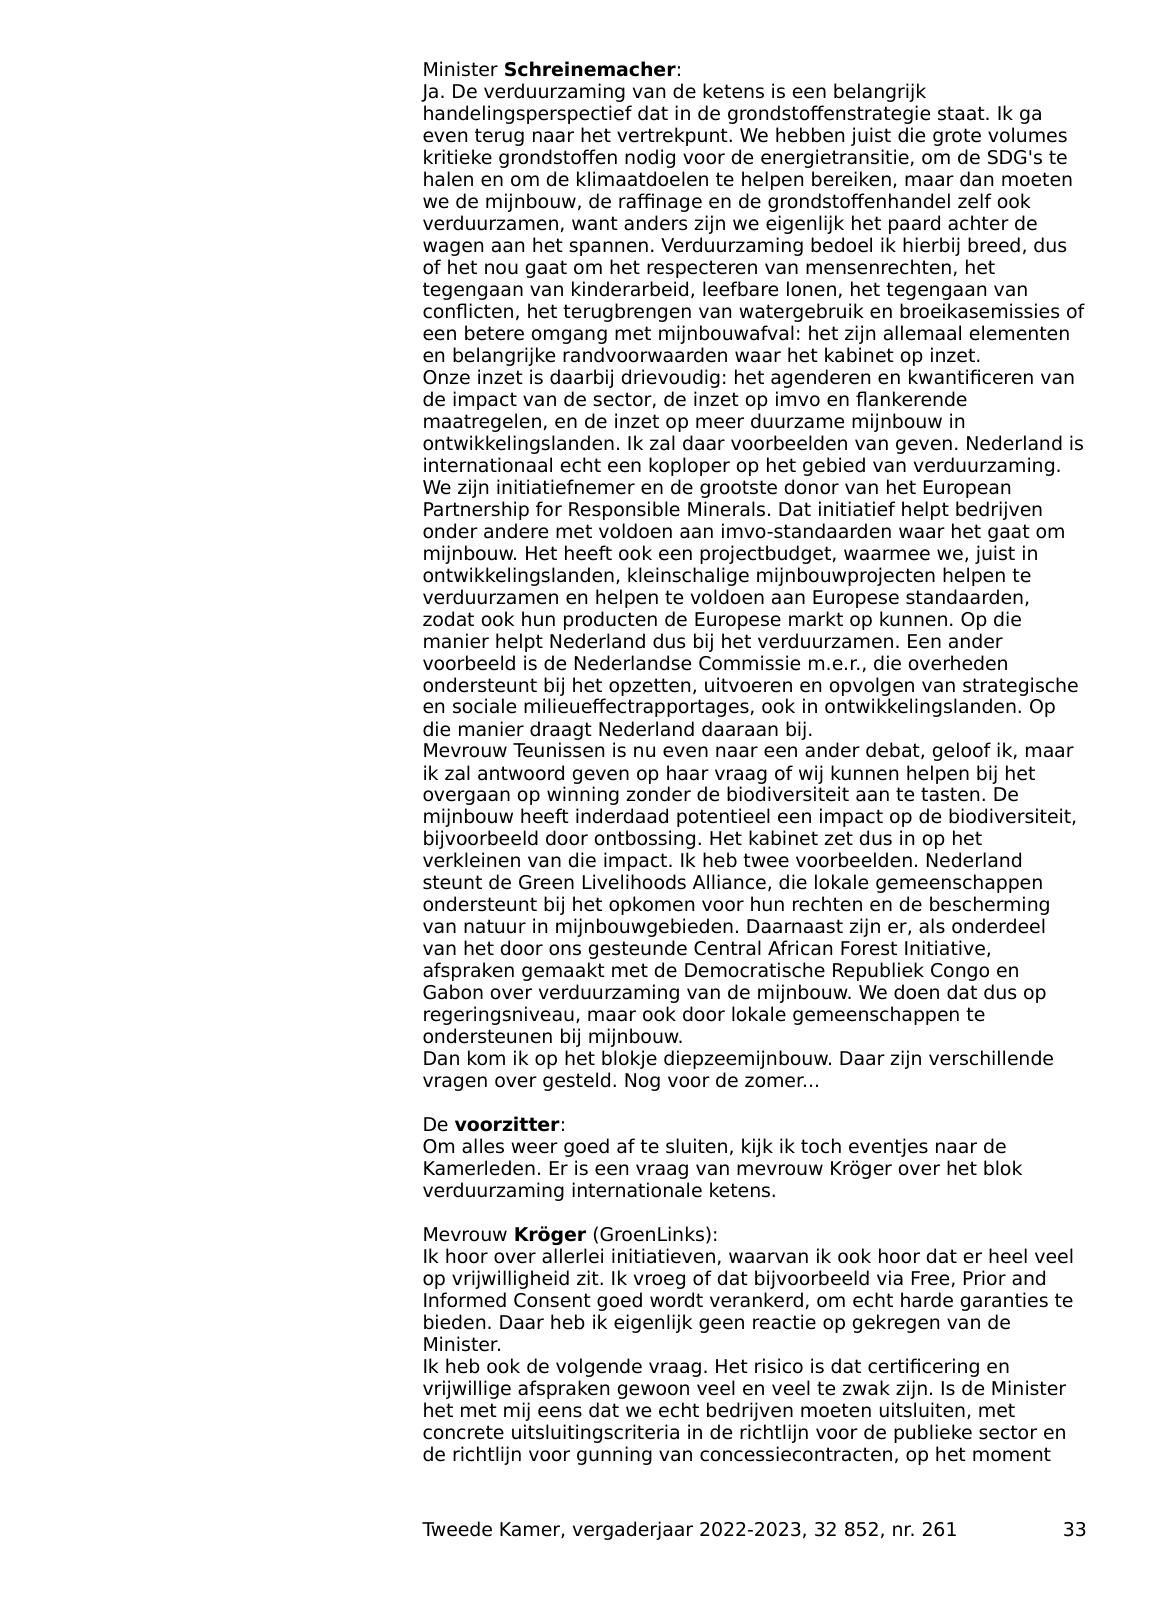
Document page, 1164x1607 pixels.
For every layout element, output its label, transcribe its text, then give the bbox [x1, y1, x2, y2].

text Ik hoor over allerlei initiatieven, waarvan ik ook hoor dat er heel veel op vrijwilligheid zit. Ik vroeg of dat bijvoorbeeld via Free, Prior and Informed Consent goed wordt verankerd, om echt harde garanties te bieden. Daar heb ik eigenlijk geen reactie op gekregen van de Minister. [422, 1246, 1087, 1356]
text Mevrouw Kröger (GroenLinks): [422, 1224, 1087, 1246]
text Dan kom ik op het blokje diepzeemijnbouw. Daar zijn verschillende vragen over gesteld. Nog voor de zomer... [422, 1048, 1087, 1092]
text Mevrouw Teunissen is nu even naar een ander debat, geloof ik, maar ik zal antwoord geven op haar vraag of wij kunnen helpen bij het overgaan op winning zonder de biodiversiteit aan te tasten. De mijnbouw heeft inderdaad potentieel een impact op de biodiversiteit, bijvoorbeeld door ontbossing. Het kabinet zet dus in op het verkleinen van die impact. Ik heb twee voorbeelden. Nederland steunt de Green Livelihoods Alliance, die lokale gemeenschappen ondersteunt bij het opkomen voor hun rechten en de bescherming van natuur in mijnbouwgebieden. Daarnaast zijn er, als onderdeel van het door ons gesteunde Central African Forest Initiative, afspraken gemaakt met de Democratische Republiek Congo en Gabon over verduurzaming van de mijnbouw. We doen dat dus op regeringsniveau, maar ook door lokale gemeenschappen te ondersteunen bij mijnbouw. [422, 740, 1087, 1048]
text Onze inzet is daarbij drievoudig: het agenderen en kwantificeren van de impact van de sector, de inzet op imvo en flankerende maatregelen, en de inzet op meer duurzame mijnbouw in ontwikkelingslanden. Ik zal daar voorbeelden van geven. Nederland is internationaal echt een koploper op het gebied van verduurzaming. We zijn initiatiefnemer en de grootste donor van het European Partnership for Responsible Minerals. Dat initiatief helpt bedrijven onder andere met voldoen aan imvo-standaarden waar het gaat om mijnbouw. Het heeft ook een projectbudget, waarmee we, juist in ontwikkelingslanden, kleinschalige mijnbouwprojecten helpen te verduurzamen en helpen te voldoen aan Europese standaarden, zodat ook hun producten de Europese markt op kunnen. Op die manier helpt Nederland dus bij het verduurzamen. Een ander voorbeeld is de Nederlandse Commissie m.e.r., die overheden ondersteunt bij het opzetten, uitvoeren en opvolgen van strategische en sociale milieueffectrapportages, ook in ontwikkelingslanden. Op die manier draagt Nederland daaraan bij. [422, 367, 1087, 740]
text De voorzitter: [422, 1114, 1087, 1136]
text Minister Schreinemacher: [422, 59, 1087, 81]
text Ik heb ook de volgende vraag. Het risico is dat certificering en vrijwillige afspraken gewoon veel en veel te zwak zijn. Is de Minister het met mij eens dat we echt bedrijven moeten uitsluiten, met concrete uitsluitingscriteria in de richtlijn voor de publieke sector en de richtlijn voor gunning van concessiecontracten, op het moment [422, 1356, 1087, 1466]
text Ja. De verduurzaming van de ketens is een belangrijk handelingsperspectief dat in de grondstoffenstrategie staat. Ik ga even terug naar het vertrekpunt. We hebben juist die grote volumes kritieke grondstoffen nodig voor de energietransitie, om de SDG's te halen en om de klimaatdoelen te helpen bereiken, maar dan moeten we de mijnbouw, de raffinage en de grondstoffenhandel zelf ook verduurzamen, want anders zijn we eigenlijk het paard achter de wagen aan het spannen. Verduurzaming bedoel ik hierbij breed, dus of het nou gaat om het respecteren van mensenrechten, het tegengaan van kinderarbeid, leefbare lonen, het tegengaan van conflicten, het terugbrengen van watergebruik en broeikasemissies of een betere omgang met mijnbouwafval: het zijn allemaal elementen en belangrijke randvoorwaarden waar het kabinet op inzet. [422, 81, 1087, 367]
text Om alles weer goed af te sluiten, kijk ik toch eventjes naar de Kamerleden. Er is een vraag van mevrouw Kröger over het blok verduurzaming internationale ketens. [422, 1136, 1087, 1202]
